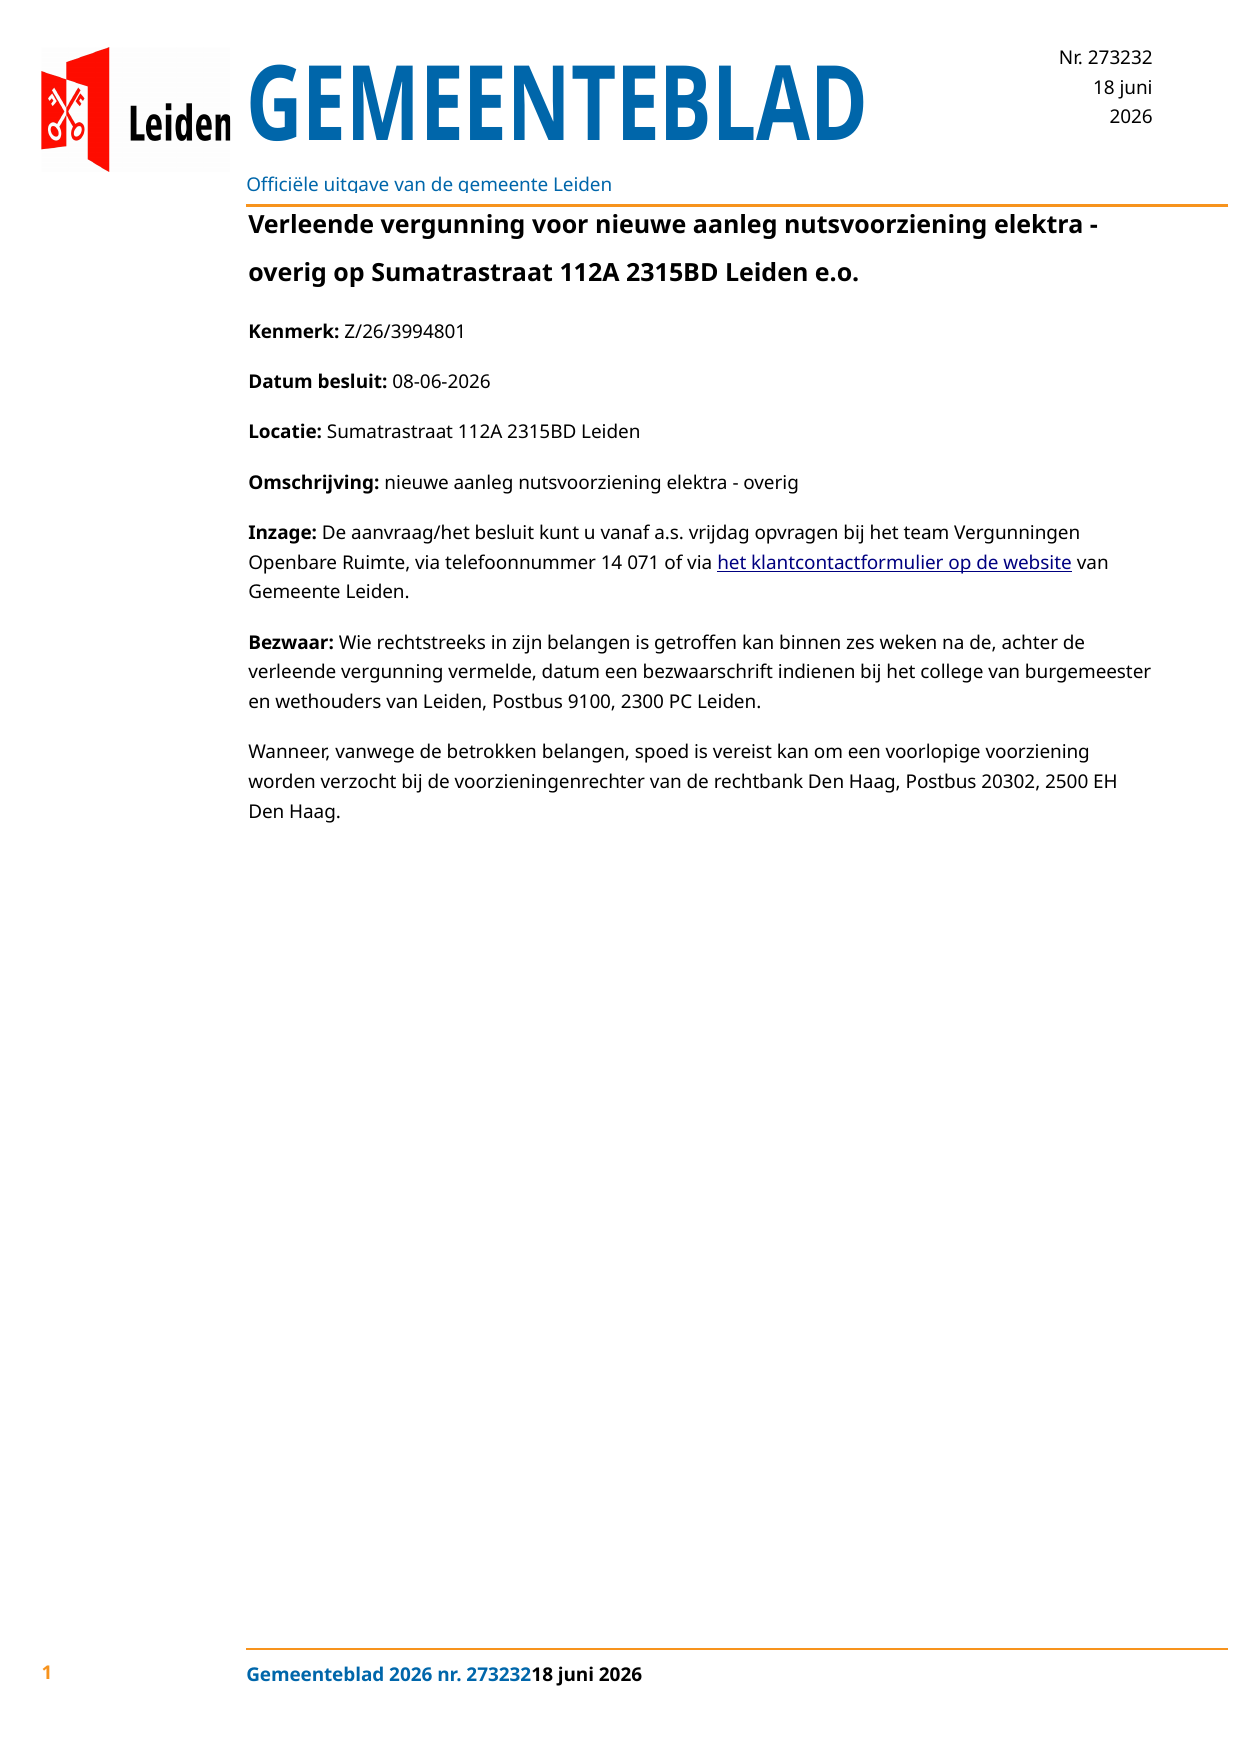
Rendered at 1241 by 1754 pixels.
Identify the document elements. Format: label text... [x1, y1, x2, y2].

text Kenmerk: Z/26/3994801 [248, 318, 1152, 344]
text Datum besluit: 08-06-2026 [248, 368, 1152, 394]
text Locatie: Sumatrastraat 112A 2315BD Leiden [248, 419, 1152, 444]
text Bezwaar: Wie rechtstreeks in zijn belangen is getroffen kan binnen zes weken na de, achter de verleende vergunning vermelde, datum een bezwaarschrift indienen bij het college van burgemeester en wethouders van Leiden, Postbus 9100, 2300 PC Leiden. [248, 629, 1152, 714]
text Inzage: De aanvraag/het besluit kunt u vanaf a.s. vrijdag opvragen bij het team Vergunningen Openbare Ruimte, via telefoonnummer 14 071 of via het klantcontactformulier op de website van Gemeente Leiden. [248, 519, 1152, 604]
picture [41, 47, 231, 172]
text Verleende vergunning voor nieuwe aanleg nutsvoorziening elektra - overig op Sumatrastraat 112A 2315BD Leiden e.o. [248, 207, 1152, 288]
text Wanneer, vanwege de betrokken belangen, spoed is vereist kan om een voorlopige voorziening worden verzocht bij de voorzieningenrechter van de rechtbank Den Haag, Postbus 20302, 2500 EH Den Haag. [248, 739, 1152, 824]
text Omschrijving: nieuwe aanleg nutsvoorziening elektra - overig [248, 469, 1152, 495]
